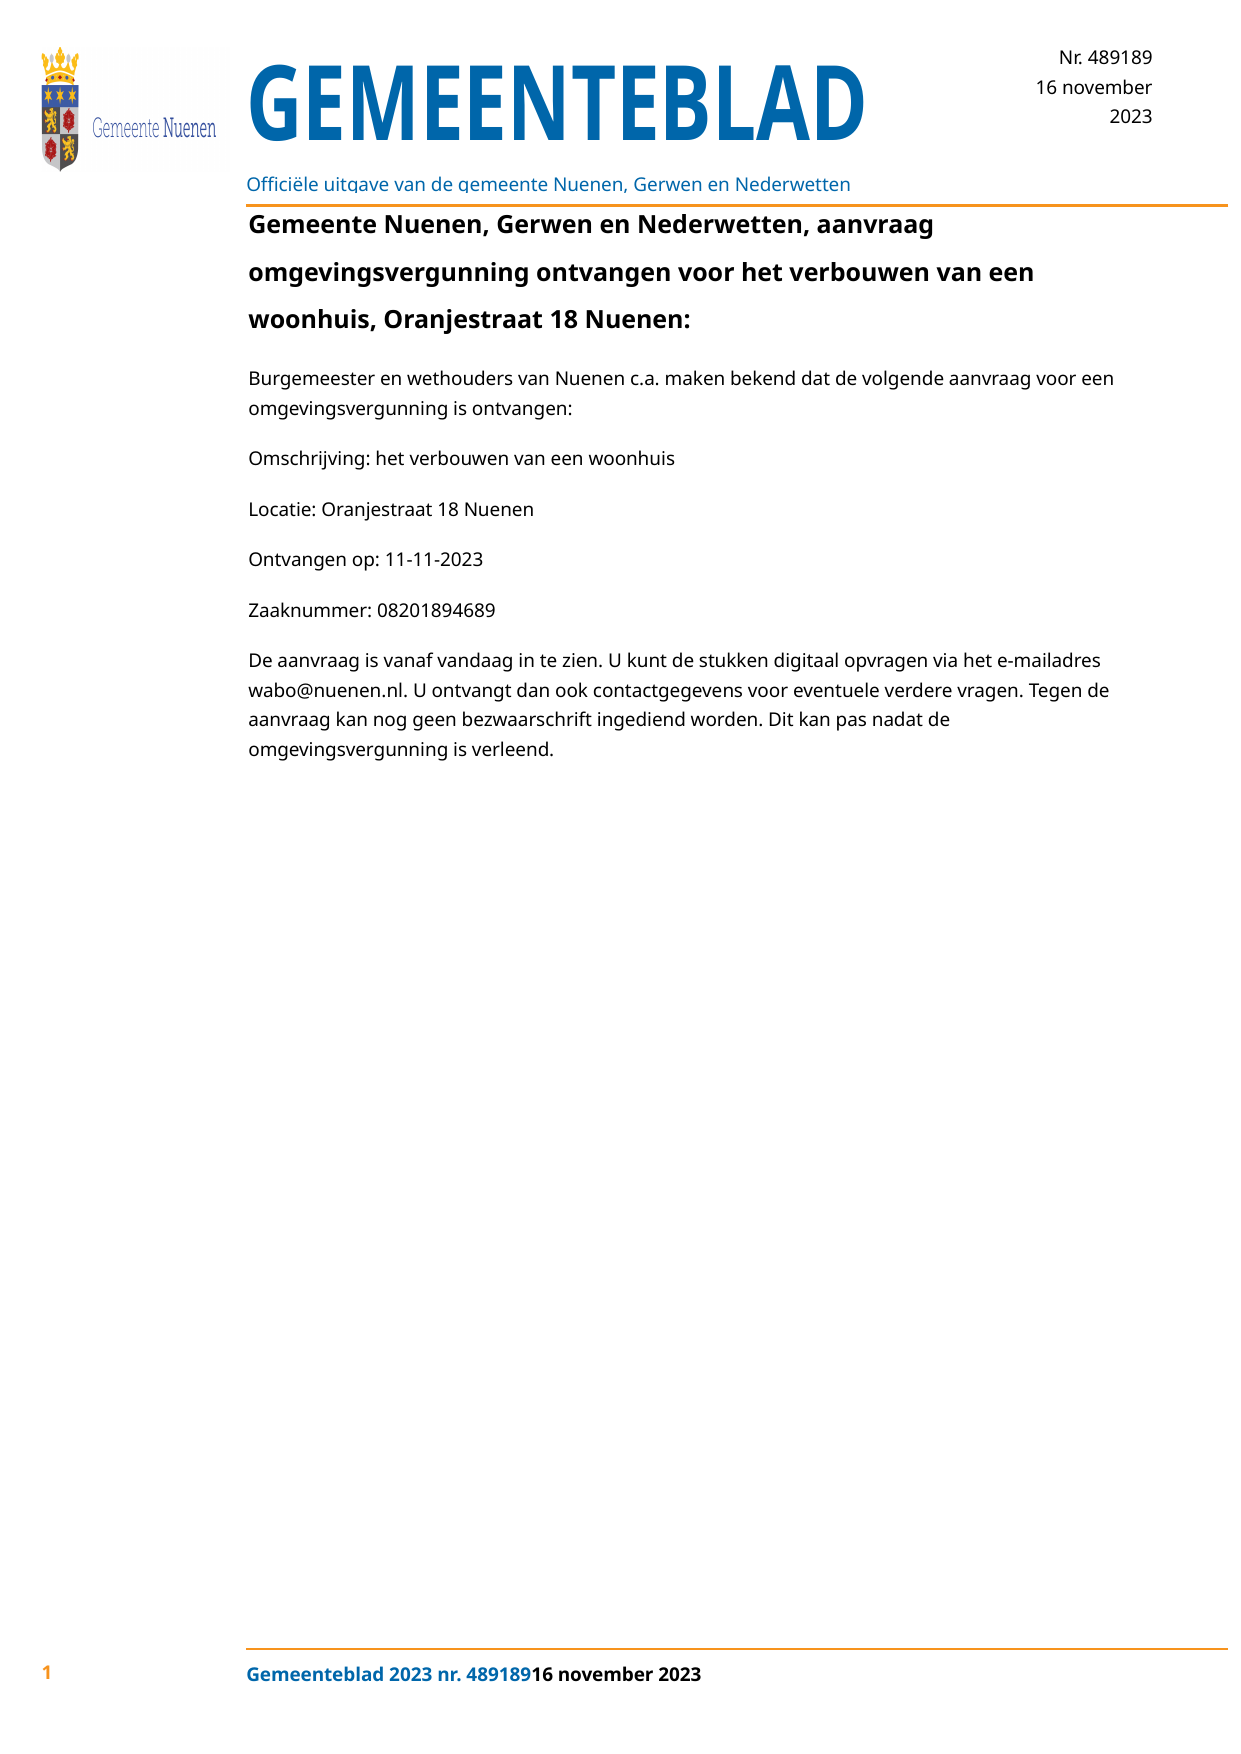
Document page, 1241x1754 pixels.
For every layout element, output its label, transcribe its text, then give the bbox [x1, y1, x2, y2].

text Locatie: Oranjestraat 18 Nuenen [248, 496, 1152, 522]
text Gemeente Nuenen, Gerwen en Nederwetten, aanvraag omgevingsvergunning ontvangen voor het verbouwen van een woonhuis, Oranjestraat 18 Nuenen: [248, 207, 1152, 336]
text De aanvraag is vanaf vandaag in te zien. U kunt de stukken digitaal opvragen via het e-mailadres wabo@nuenen.nl. U ontvangt dan ook contactgegevens voor eventuele verdere vragen. Tegen de aanvraag kan nog geen bezwaarschrift ingediend worden. Dit kan pas nadat de omgevingsvergunning is verleend. [248, 647, 1152, 762]
text Omschrijving: het verbouwen van een woonhuis [248, 446, 1152, 471]
picture [41, 47, 231, 172]
text Ontvangen op: 11-11-2023 [248, 546, 1152, 572]
text Burgemeester en wethouders van Nuenen c.a. maken bekend dat de volgende aanvraag voor een omgevingsvergunning is ontvangen: [248, 366, 1152, 421]
text Zaaknummer: 08201894689 [248, 597, 1152, 622]
